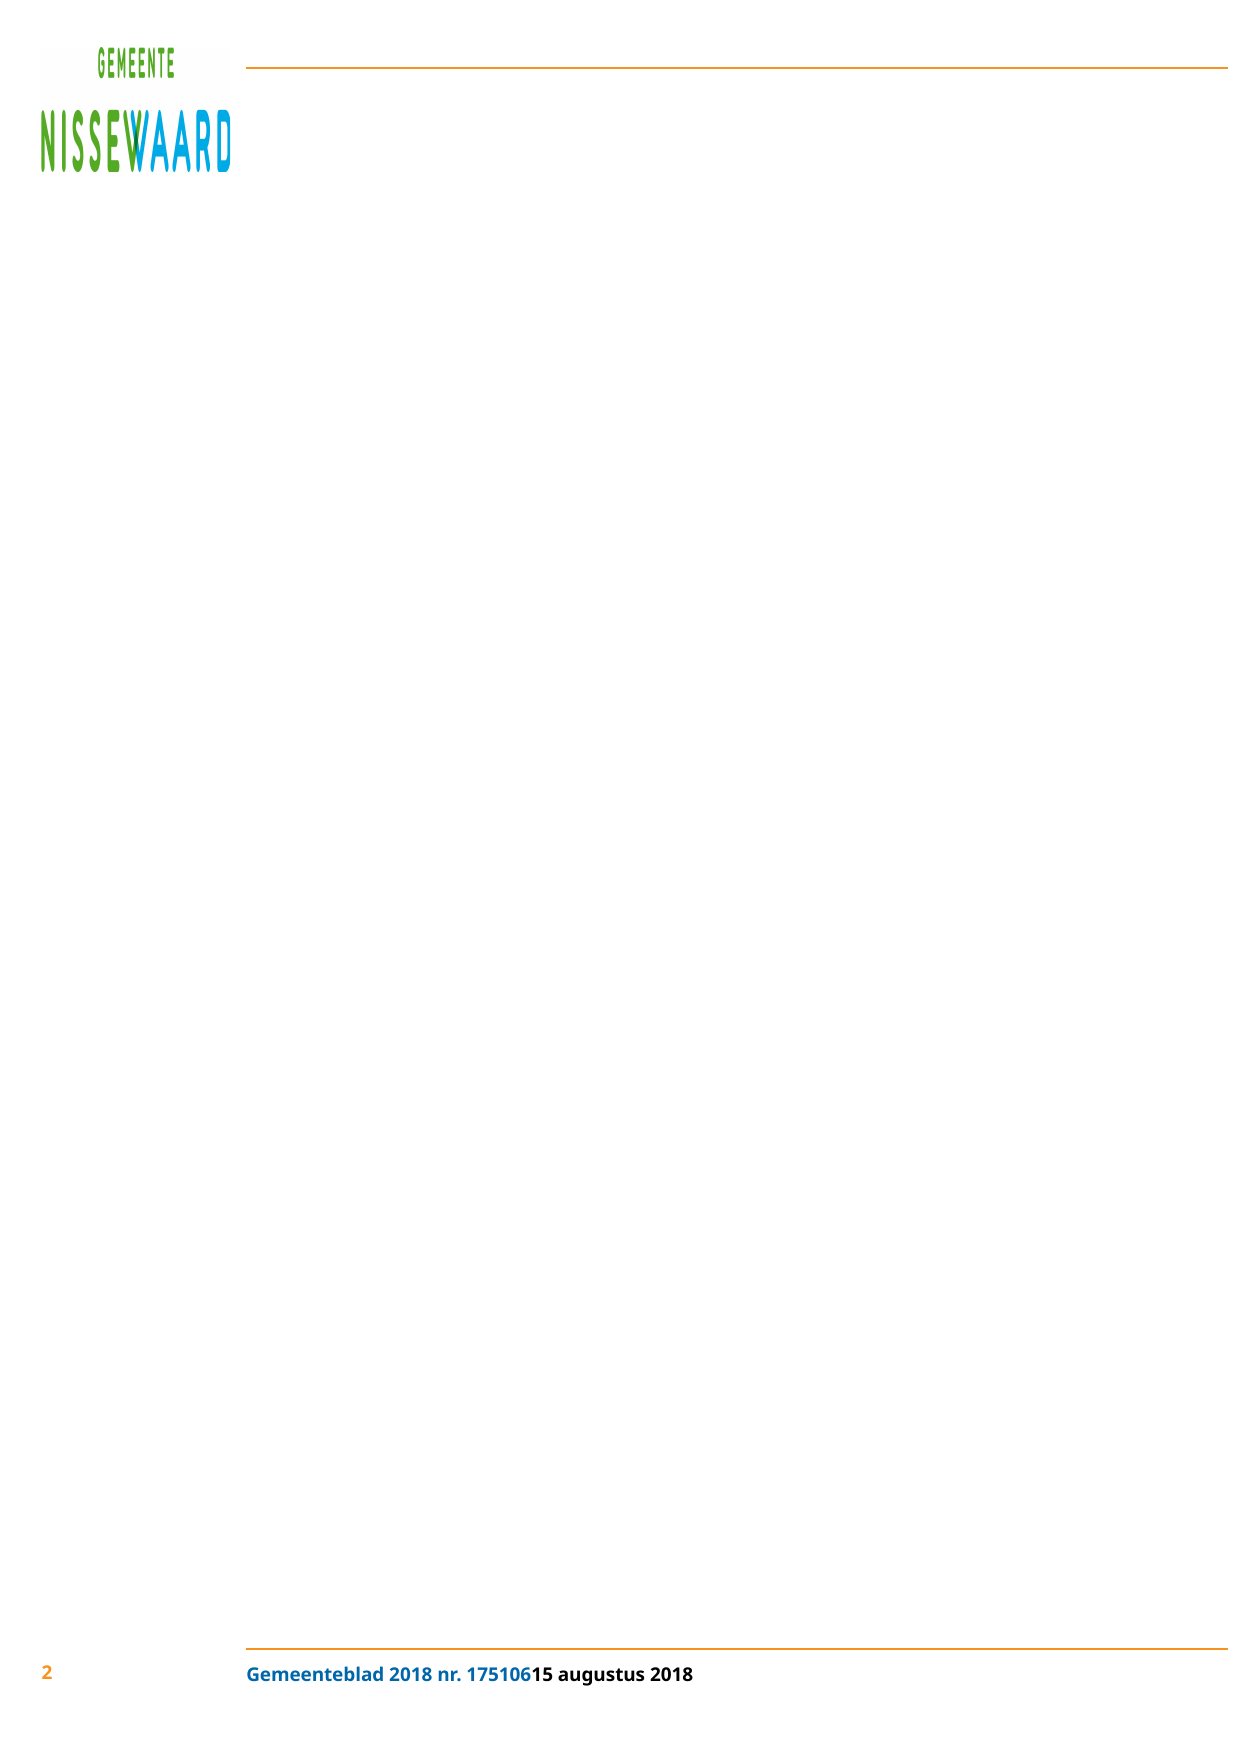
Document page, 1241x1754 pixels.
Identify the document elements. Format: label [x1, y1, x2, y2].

picture [176, 157, 187, 172]
picture [222, 122, 227, 160]
picture [41, 47, 231, 172]
picture [201, 122, 206, 138]
picture [200, 151, 206, 172]
picture [154, 157, 165, 172]
